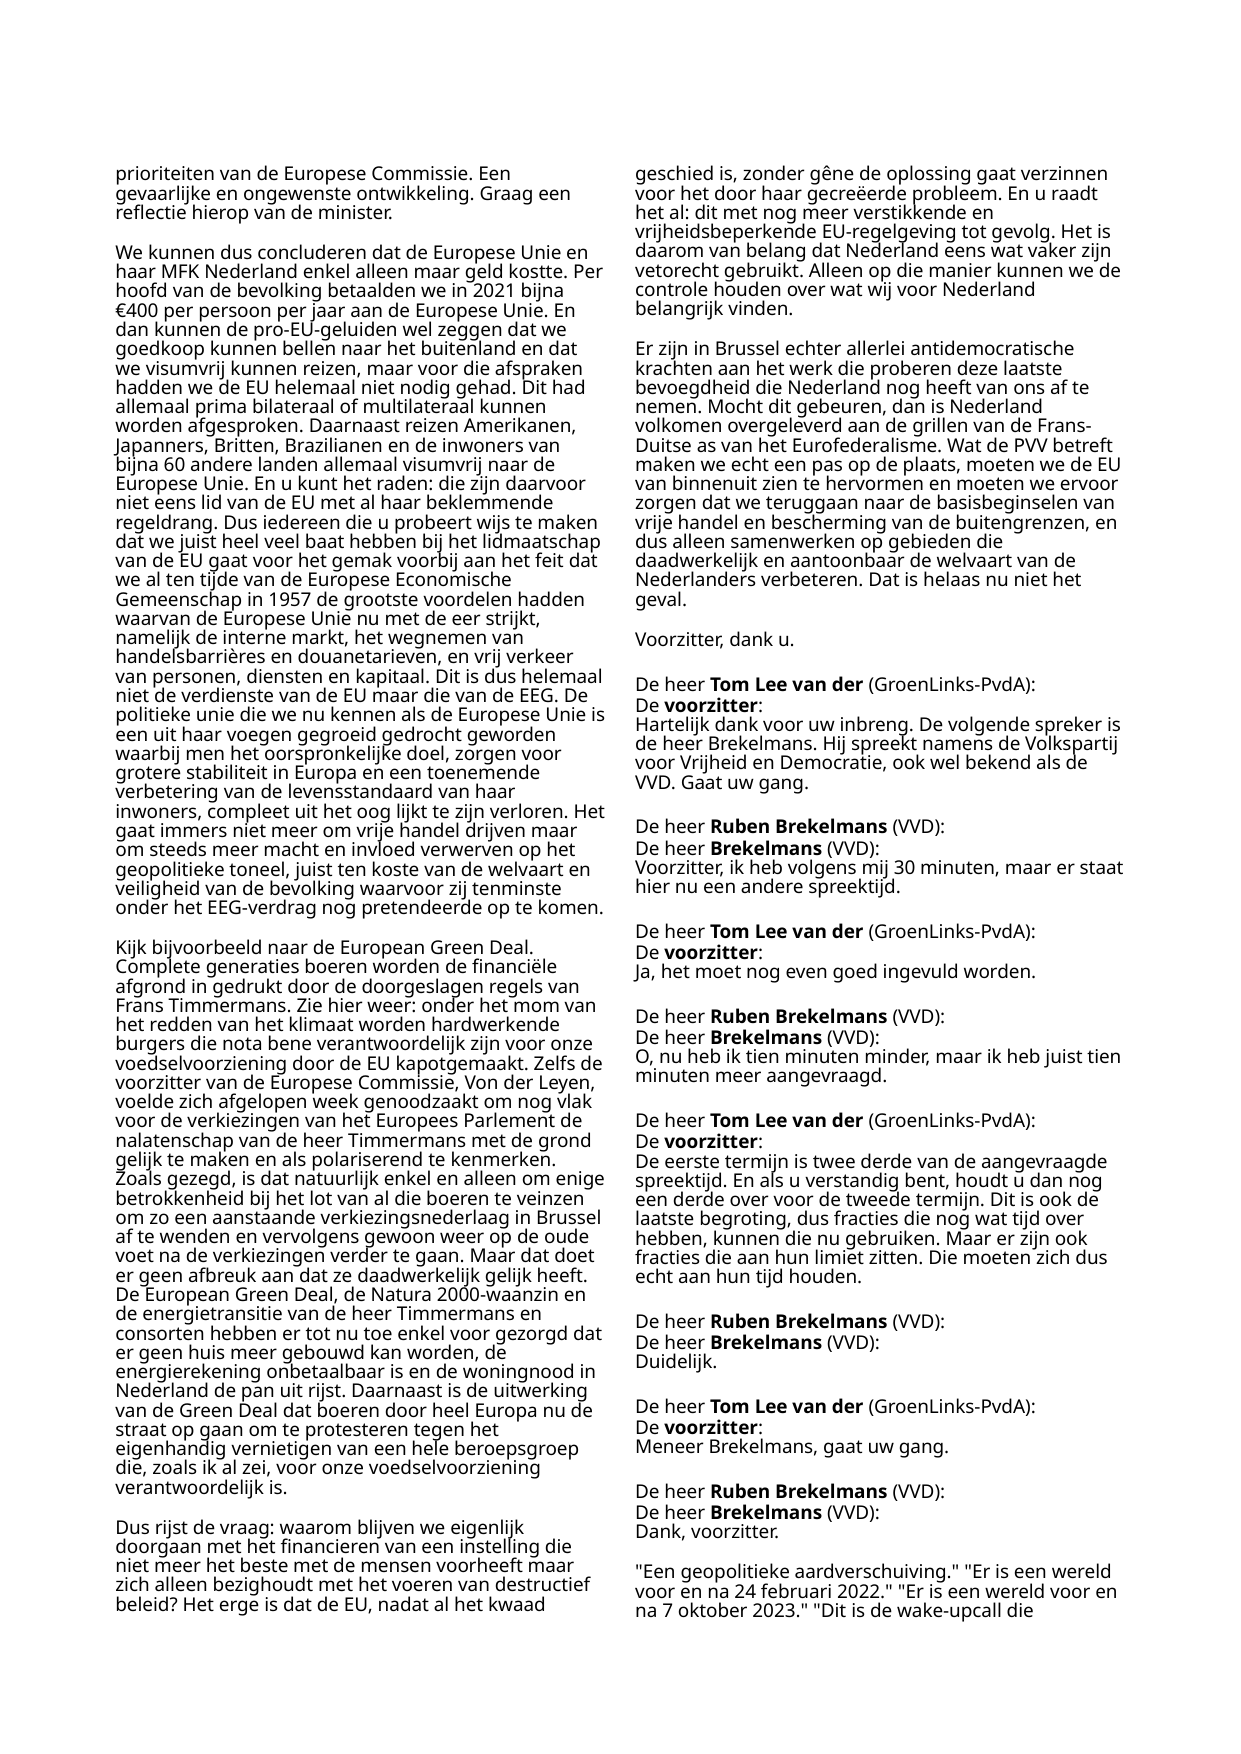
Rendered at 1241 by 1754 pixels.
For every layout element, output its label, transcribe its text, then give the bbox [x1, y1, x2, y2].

text Er zijn in Brussel echter allerlei antidemocratische krachten aan het werk die proberen deze laatste bevoegdheid die Nederland nog heeft van ons af te nemen. Mocht dit gebeuren, dan is Nederland volkomen overgeleverd aan de grillen van de Frans-Duitse as van het Eurofederalisme. Wat de PVV betreft maken we echt een pas op de plaats, moeten we de EU van binnenuit zien te hervormen en moeten we ervoor zorgen dat we teruggaan naar de basisbeginselen van vrije handel en bescherming van de buitengrenzen, en dus alleen samenwerken op gebieden die daadwerkelijk en aantoonbaar de welvaart van de Nederlanders verbeteren. Dat is helaas nu niet het geval. [635, 340, 1125, 610]
text De heer Tom Lee van der (GroenLinks-PvdA): [635, 918, 1125, 944]
text geschied is, zonder gêne de oplossing gaat verzinnen voor het door haar gecreëerde probleem. En u raadt het al: dit met nog meer verstikkende en vrijheidsbeperkende EU-regelgeving tot gevolg. Het is daarom van belang dat Nederland eens wat vaker zijn vetorecht gebruikt. Alleen op die manier kunnen we de controle houden over wat wij voor Nederland belangrijk vinden. [635, 165, 1125, 319]
text Voorzitter, dank u. [635, 631, 1125, 650]
text De voorzitter: [635, 1133, 1125, 1153]
text De eerste termijn is twee derde van de aangevraagde spreektijd. En als u verstandig bent, houdt u dan nog een derde over voor de tweede termijn. Dit is ook de laatste begroting, dus fracties die nog wat tijd over hebben, kunnen die nu gebruiken. Maar er zijn ook fracties die aan hun limiet zitten. Die moeten zich dus echt aan hun tijd houden. [635, 1153, 1125, 1287]
text Duidelijk. [635, 1353, 1125, 1373]
text We kunnen dus concluderen dat de Europese Unie en haar MFK Nederland enkel alleen maar geld kostte. Per hoofd van de bevolking betaalden we in 2021 bijna €400 per persoon per jaar aan de Europese Unie. En dan kunnen de pro-EU-geluiden wel zeggen dat we goedkoop kunnen bellen naar het buitenland en dat we visumvrij kunnen reizen, maar voor die afspraken hadden we de EU helemaal niet nodig gehad. Dit had allemaal prima bilateraal of multilateraal kunnen worden afgesproken. Daarnaast reizen Amerikanen, Japanners, Britten, Brazilianen en de inwoners van bijna 60 andere landen allemaal visumvrij naar de Europese Unie. En u kunt het raden: die zijn daarvoor niet eens lid van de EU met al haar beklemmende regeldrang. Dus iedereen die u probeert wijs te maken dat we juist heel veel baat hebben bij het lidmaatschap van de EU gaat voor het gemak voorbij aan het feit dat we al ten tijde van de Europese Economische Gemeenschap in 1957 de grootste voordelen hadden waarvan de Europese Unie nu met de eer strijkt, namelijk de interne markt, het wegnemen van handelsbarrières en douanetarieven, en vrij verkeer van personen, diensten en kapitaal. Dit is dus helemaal niet de verdienste van de EU maar die van de EEG. De politieke unie die we nu kennen als de Europese Unie is een uit haar voegen gegroeid gedrocht geworden waarbij men het oorspronkelijke doel, zorgen voor grotere stabiliteit in Europa en een toenemende verbetering van de levensstandaard van haar inwoners, compleet uit het oog lijkt te zijn verloren. Het gaat immers niet meer om vrije handel drijven maar om steeds meer macht en invloed verwerven op het geopolitieke toneel, juist ten koste van de welvaart en veiligheid van de bevolking waarvoor zij tenminste onder het EEG-verdrag nog pretendeerde op te komen. [115, 244, 605, 918]
text De heer Tom Lee van der (GroenLinks-PvdA): [635, 1108, 1125, 1133]
text De heer Brekelmans (VVD): [635, 1029, 1125, 1048]
text De heer Ruben Brekelmans (VVD): [635, 1003, 1125, 1029]
text De voorzitter: [635, 944, 1125, 963]
text De heer Ruben Brekelmans (VVD): [635, 814, 1125, 839]
text "Een geopolitieke aardverschuiving." "Er is een wereld voor en na 24 februari 2022." "Er is een wereld voor en na 7 oktober 2023." "Dit is de wake-upcall die [635, 1563, 1125, 1621]
text Meneer Brekelmans, gaat uw gang. [635, 1438, 1125, 1458]
text Voorzitter, ik heb volgens mij 30 minuten, maar er staat hier nu een andere spreektijd. [635, 859, 1125, 897]
text Dank, voorzitter. [635, 1523, 1125, 1543]
text De heer Ruben Brekelmans (VVD): [635, 1308, 1125, 1334]
text De heer Tom Lee van der (GroenLinks-PvdA): [635, 1393, 1125, 1419]
text O, nu heb ik tien minuten minder, maar ik heb juist tien minuten meer aangevraagd. [635, 1048, 1125, 1087]
text Ja, het moet nog even goed ingevuld worden. [635, 963, 1125, 982]
text Kijk bijvoorbeeld naar de European Green Deal. Complete generaties boeren worden de financiële afgrond in gedrukt door de doorgeslagen regels van Frans Timmermans. Zie hier weer: onder het mom van het redden van het klimaat worden hardwerkende burgers die nota bene verantwoordelijk zijn voor onze voedselvoorziening door de EU kapotgemaakt. Zelfs de voorzitter van de Europese Commissie, Von der Leyen, voelde zich afgelopen week genoodzaakt om nog vlak voor de verkiezingen van het Europees Parlement de nalatenschap van de heer Timmermans met de grond gelijk te maken en als polariserend te kenmerken. Zoals gezegd, is dat natuurlijk enkel en alleen om enige betrokkenheid bij het lot van al die boeren te veinzen om zo een aanstaande verkiezingsnederlaag in Brussel af te wenden en vervolgens gewoon weer op de oude voet na de verkiezingen verder te gaan. Maar dat doet er geen afbreuk aan dat ze daadwerkelijk gelijk heeft. De European Green Deal, de Natura 2000-waanzin en de energietransitie van de heer Timmermans en consorten hebben er tot nu toe enkel voor gezorgd dat er geen huis meer gebouwd kan worden, de energierekening onbetaalbaar is en de woningnood in Nederland de pan uit rijst. Daarnaast is de uitwerking van de Green Deal dat boeren door heel Europa nu de straat op gaan om te protesteren tegen het eigenhandig vernietigen van een hele beroepsgroep die, zoals ik al zei, voor onze voedselvoorziening verantwoordelijk is. [115, 939, 605, 1498]
text De heer Brekelmans (VVD): [635, 1504, 1125, 1523]
text Dus rijst de vraag: waarom blijven we eigenlijk doorgaan met het financieren van een instelling die niet meer het beste met de mensen voorheeft maar zich alleen bezighoudt met het voeren van destructief beleid? Het erge is dat de EU, nadat al het kwaad [115, 1519, 605, 1615]
text De heer Brekelmans (VVD): [635, 839, 1125, 859]
text prioriteiten van de Europese Commissie. Een gevaarlijke en ongewenste ontwikkeling. Graag een reflectie hierop van de minister. [115, 165, 605, 223]
text De voorzitter: [635, 697, 1125, 716]
text De heer Ruben Brekelmans (VVD): [635, 1478, 1125, 1504]
text Hartelijk dank voor uw inbreng. De volgende spreker is de heer Brekelmans. Hij spreekt namens de Volkspartij voor Vrijheid en Democratie, ook wel bekend als de VVD. Gaat uw gang. [635, 716, 1125, 793]
text De heer Tom Lee van der (GroenLinks-PvdA): [635, 671, 1125, 697]
text De voorzitter: [635, 1419, 1125, 1438]
text De heer Brekelmans (VVD): [635, 1334, 1125, 1353]
